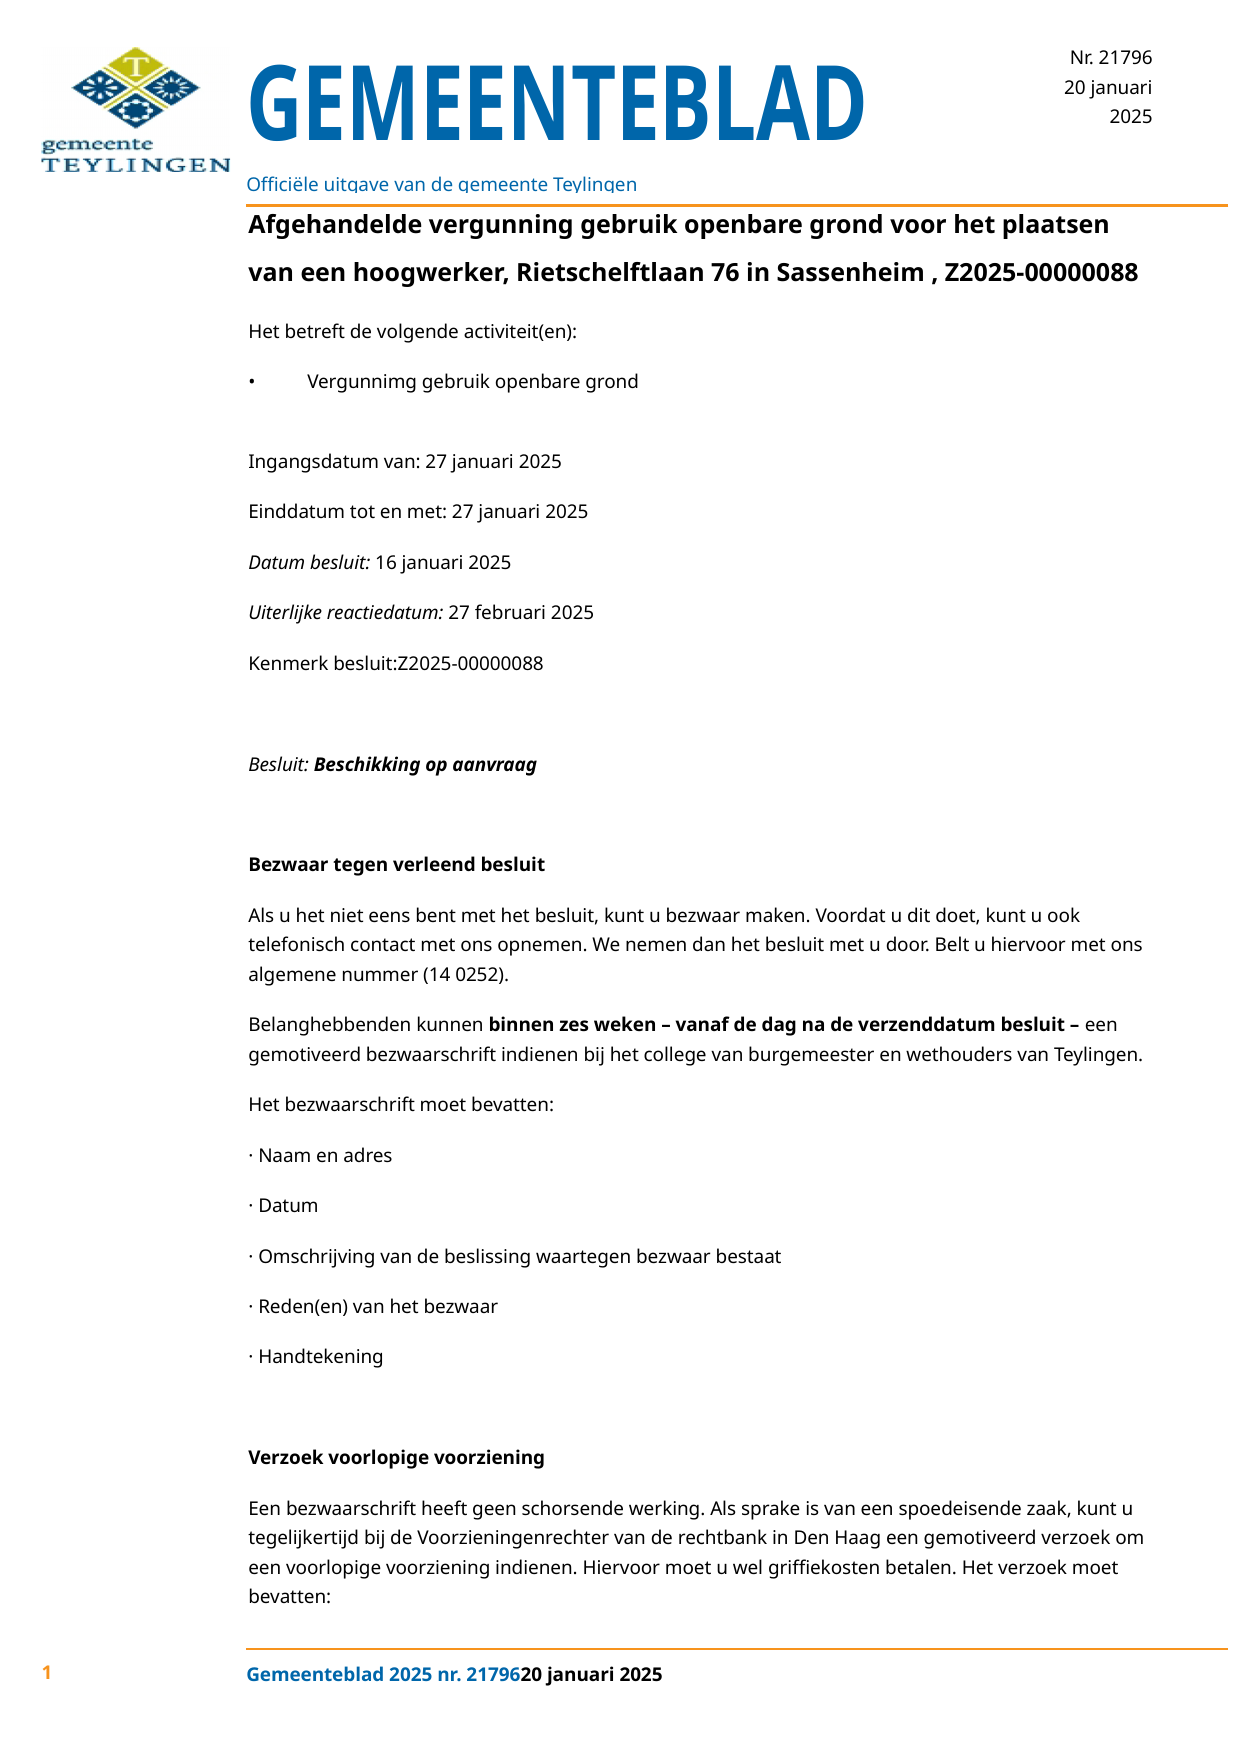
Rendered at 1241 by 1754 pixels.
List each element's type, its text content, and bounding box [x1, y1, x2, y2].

text · Omschrijving van de beslissing waartegen bezwaar bestaat [248, 1243, 1152, 1269]
text Kenmerk besluit:Z2025-00000088 [248, 650, 1152, 676]
text · Datum [248, 1192, 1152, 1218]
text · Naam en adres [248, 1142, 1152, 1168]
text Afgehandelde vergunning gebruik openbare grond voor het plaatsen van een hoogwerker, Rietschelftlaan 76 in Sassenheim , Z2025-00000088 [248, 207, 1152, 288]
text Als u het niet eens bent met het besluit, kunt u bezwaar maken. Voordat u dit doet, kunt u ook telefonisch contact met ons opnemen. We nemen dan het besluit met u door. Belt u hiervoor met ons algemene nummer (14 0252). [248, 902, 1152, 987]
text Het betreft de volgende activiteit(en): [248, 318, 1152, 344]
text Verzoek voorlopige voorziening [248, 1444, 1152, 1470]
text Uiterlijke reactiedatum: 27 februari 2025 [248, 599, 1152, 625]
list Vergunnimg gebruik openbare grond [248, 368, 1152, 394]
text Een bezwaarschrift heeft geen schorsende werking. Als sprake is van een spoedeisende zaak, kunt u tegelijkertijd bij de Voorzieningenrechter van de rechtbank in Den Haag een gemotiveerd verzoek om een voorlopige voorziening indienen. Hiervoor moet u wel griffiekosten betalen. Het verzoek moet bevatten: [248, 1495, 1152, 1609]
text · Handtekening [248, 1344, 1152, 1369]
text Ingangsdatum van: 27 januari 2025 [248, 448, 1152, 474]
text Datum besluit: 16 januari 2025 [248, 549, 1152, 575]
picture [41, 47, 231, 172]
text Bezwaar tegen verleend besluit [248, 852, 1152, 877]
text Einddatum tot en met: 27 januari 2025 [248, 499, 1152, 524]
text Besluit: Beschikking op aanvraag [248, 751, 1152, 777]
text · Reden(en) van het bezwaar [248, 1293, 1152, 1319]
text Belanghebbenden kunnen binnen zes weken – vanaf de dag na de verzenddatum besluit – een gemotiveerd bezwaarschrift indienen bij het college van burgemeester en wethouders van Teylingen. [248, 1012, 1152, 1067]
text Het bezwaarschrift moet bevatten: [248, 1092, 1152, 1117]
